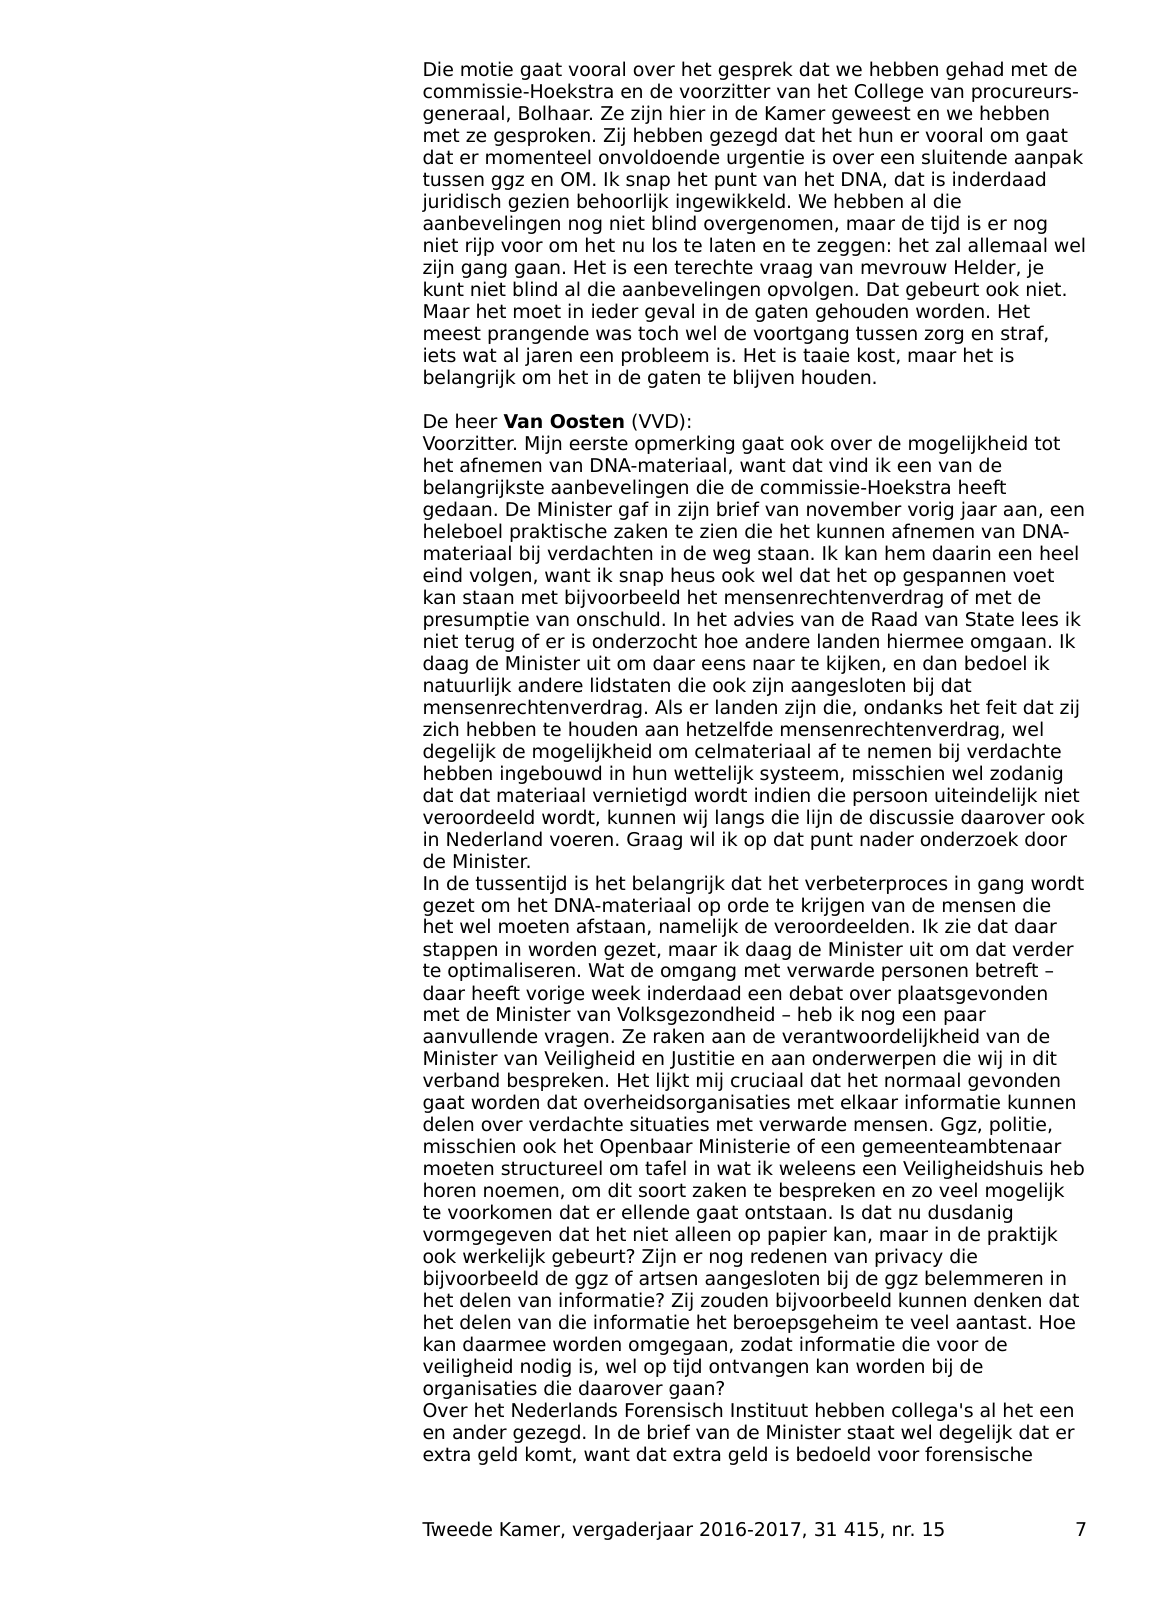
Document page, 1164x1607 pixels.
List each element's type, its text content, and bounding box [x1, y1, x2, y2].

text Over het Nederlands Forensisch Instituut hebben collega's al het een en ander gezegd. In de brief van de Minister staat wel degelijk dat er extra geld komt, want dat extra geld is bedoeld voor forensische [422, 1400, 1087, 1466]
text Die motie gaat vooral over het gesprek dat we hebben gehad met de commissie-Hoekstra en de voorzitter van het College van procureurs-generaal, Bolhaar. Ze zijn hier in de Kamer geweest en we hebben met ze gesproken. Zij hebben gezegd dat het hun er vooral om gaat dat er momenteel onvoldoende urgentie is over een sluitende aanpak tussen ggz en OM. Ik snap het punt van het DNA, dat is inderdaad juridisch gezien behoorlijk ingewikkeld. We hebben al die aanbevelingen nog niet blind overgenomen, maar de tijd is er nog niet rijp voor om het nu los te laten en te zeggen: het zal allemaal wel zijn gang gaan. Het is een terechte vraag van mevrouw Helder, je kunt niet blind al die aanbevelingen opvolgen. Dat gebeurt ook niet. Maar het moet in ieder geval in de gaten gehouden worden. Het meest prangende was toch wel de voortgang tussen zorg en straf, iets wat al jaren een probleem is. Het is taaie kost, maar het is belangrijk om het in de gaten te blijven houden. [422, 59, 1087, 389]
text Voorzitter. Mijn eerste opmerking gaat ook over de mogelijkheid tot het afnemen van DNA-materiaal, want dat vind ik een van de belangrijkste aanbevelingen die de commissie-Hoekstra heeft gedaan. De Minister gaf in zijn brief van november vorig jaar aan, een heleboel praktische zaken te zien die het kunnen afnemen van DNA-materiaal bij verdachten in de weg staan. Ik kan hem daarin een heel eind volgen, want ik snap heus ook wel dat het op gespannen voet kan staan met bijvoorbeeld het mensenrechtenverdrag of met de presumptie van onschuld. In het advies van de Raad van State lees ik niet terug of er is onderzocht hoe andere landen hiermee omgaan. Ik daag de Minister uit om daar eens naar te kijken, en dan bedoel ik natuurlijk andere lidstaten die ook zijn aangesloten bij dat mensenrechtenverdrag. Als er landen zijn die, ondanks het feit dat zij zich hebben te houden aan hetzelfde mensenrechtenverdrag, wel degelijk de mogelijkheid om celmateriaal af te nemen bij verdachte hebben ingebouwd in hun wettelijk systeem, misschien wel zodanig dat dat materiaal vernietigd wordt indien die persoon uiteindelijk niet veroordeeld wordt, kunnen wij langs die lijn de discussie daarover ook in Nederland voeren. Graag wil ik op dat punt nader onderzoek door de Minister. [422, 433, 1087, 872]
text De heer Van Oosten (VVD): [422, 411, 1087, 433]
text In de tussentijd is het belangrijk dat het verbeterproces in gang wordt gezet om het DNA-materiaal op orde te krijgen van de mensen die het wel moeten afstaan, namelijk de veroordeelden. Ik zie dat daar stappen in worden gezet, maar ik daag de Minister uit om dat verder te optimaliseren. Wat de omgang met verwarde personen betreft – daar heeft vorige week inderdaad een debat over plaatsgevonden met de Minister van Volksgezondheid – heb ik nog een paar aanvullende vragen. Ze raken aan de verantwoordelijkheid van de Minister van Veiligheid en Justitie en aan onderwerpen die wij in dit verband bespreken. Het lijkt mij cruciaal dat het normaal gevonden gaat worden dat overheidsorganisaties met elkaar informatie kunnen delen over verdachte situaties met verwarde mensen. Ggz, politie, misschien ook het Openbaar Ministerie of een gemeenteambtenaar moeten structureel om tafel in wat ik weleens een Veiligheidshuis heb horen noemen, om dit soort zaken te bespreken en zo veel mogelijk te voorkomen dat er ellende gaat ontstaan. Is dat nu dusdanig vormgegeven dat het niet alleen op papier kan, maar in de praktijk ook werkelijk gebeurt? Zijn er nog redenen van privacy die bijvoorbeeld de ggz of artsen aangesloten bij de ggz belemmeren in het delen van informatie? Zij zouden bijvoorbeeld kunnen denken dat het delen van die informatie het beroepsgeheim te veel aantast. Hoe kan daarmee worden omgegaan, zodat informatie die voor de veiligheid nodig is, wel op tijd ontvangen kan worden bij de organisaties die daarover gaan? [422, 872, 1087, 1400]
